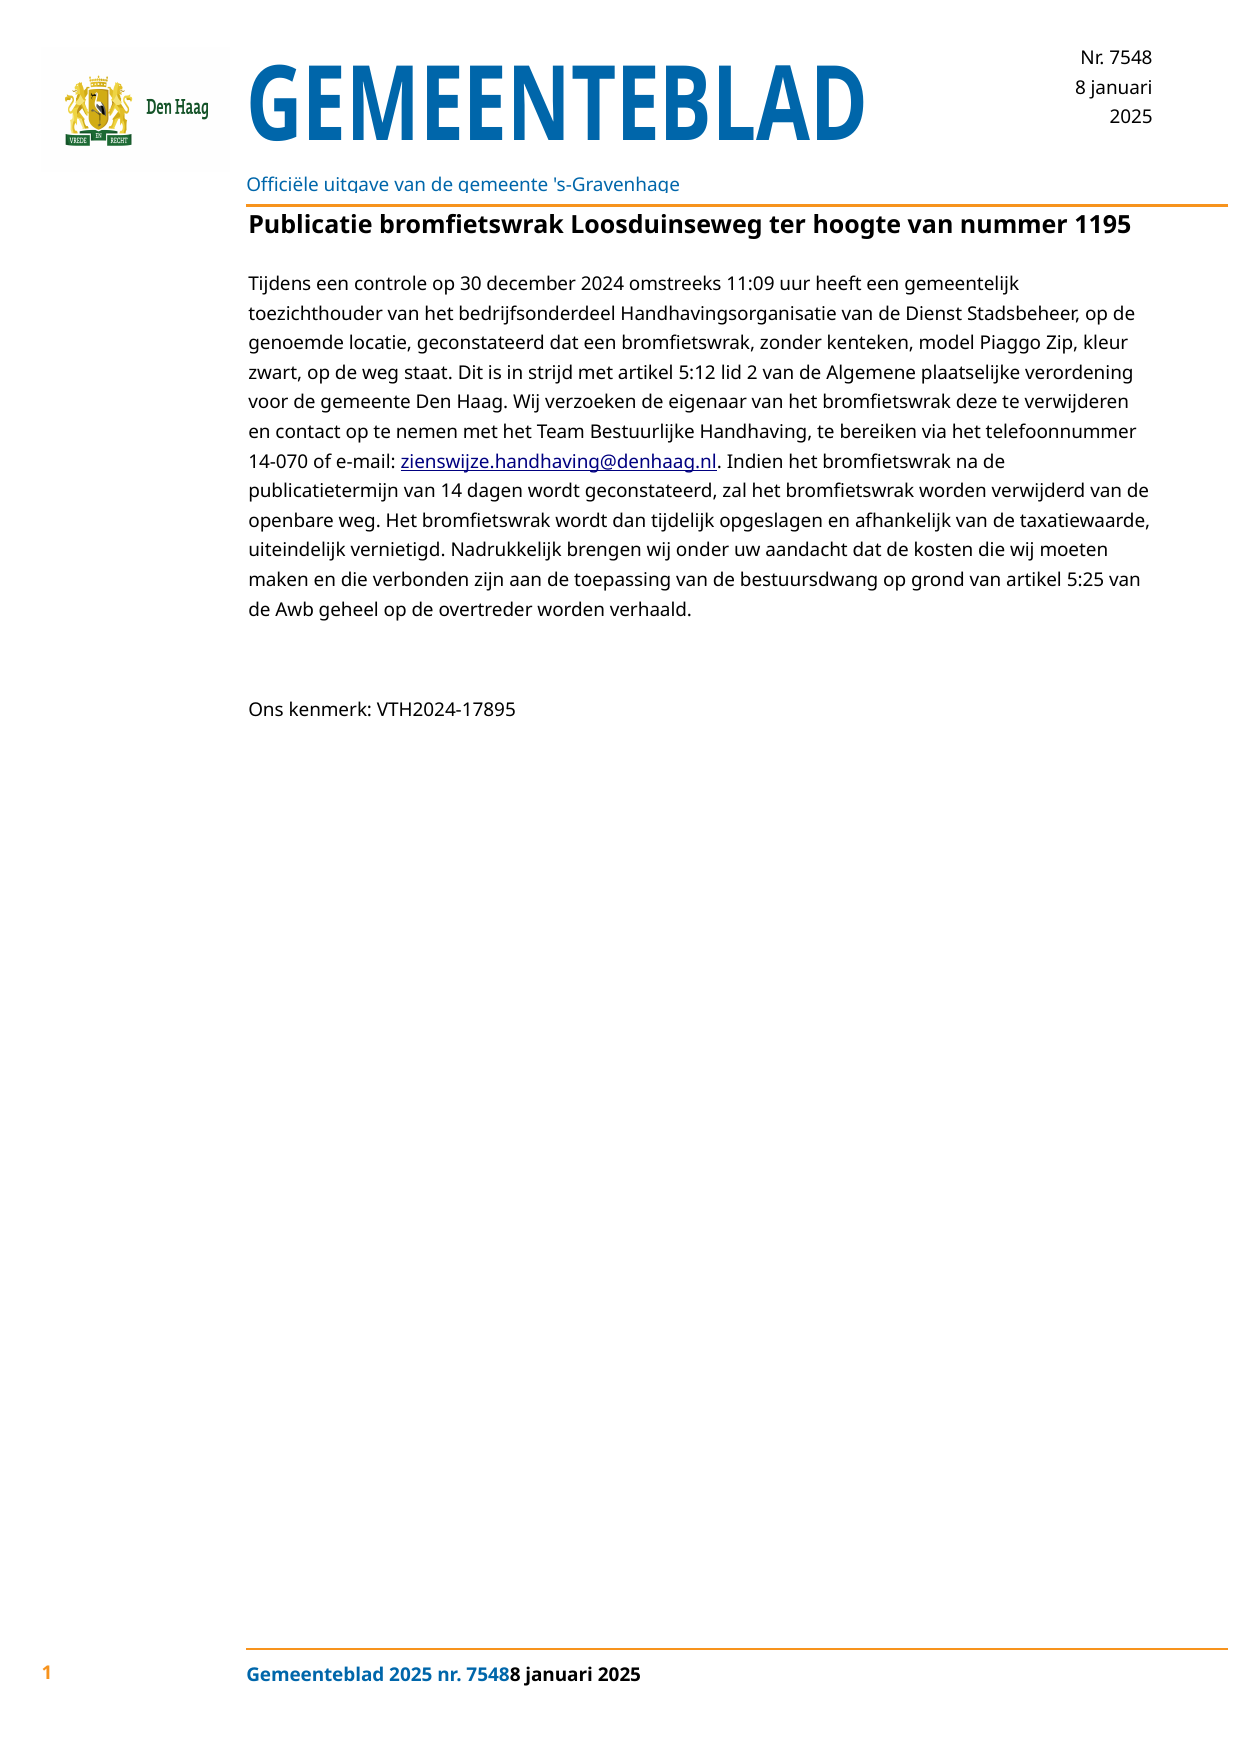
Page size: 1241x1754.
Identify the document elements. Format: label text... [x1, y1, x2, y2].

text Tijdens een controle op 30 december 2024 omstreeks 11:09 uur heeft een gemeentelijk toezichthouder van het bedrijfsonderdeel Handhavingsorganisatie van de Dienst Stadsbeheer, op de genoemde locatie, geconstateerd dat een bromfietswrak, zonder kenteken, model Piaggo Zip, kleur zwart, op de weg staat. Dit is in strijd met artikel 5:12 lid 2 van de Algemene plaatselijke verordening voor de gemeente Den Haag. Wij verzoeken de eigenaar van het bromfietswrak deze te verwijderen en contact op te nemen met het Team Bestuurlijke Handhaving, te bereiken via het telefoonnummer 14-070 of e-mail: zienswijze.handhaving@denhaag.nl. Indien het bromfietswrak na de publicatietermijn van 14 dagen wordt geconstateerd, zal het bromfietswrak worden verwijderd van de openbare weg. Het bromfietswrak wordt dan tijdelijk opgeslagen en afhankelijk van de taxatiewaarde, uiteindelijk vernietigd. Nadrukkelijk brengen wij onder uw aandacht dat de kosten die wij moeten maken en die verbonden zijn aan de toepassing van de bestuursdwang op grond van artikel 5:25 van de Awb geheel op de overtreder worden verhaald. [248, 270, 1152, 621]
picture [41, 47, 231, 172]
text Publicatie bromfietswrak Loosduinseweg ter hoogte van nummer 1195 [248, 207, 1152, 241]
text Ons kenmerk: VTH2024-17895 [248, 697, 1152, 722]
